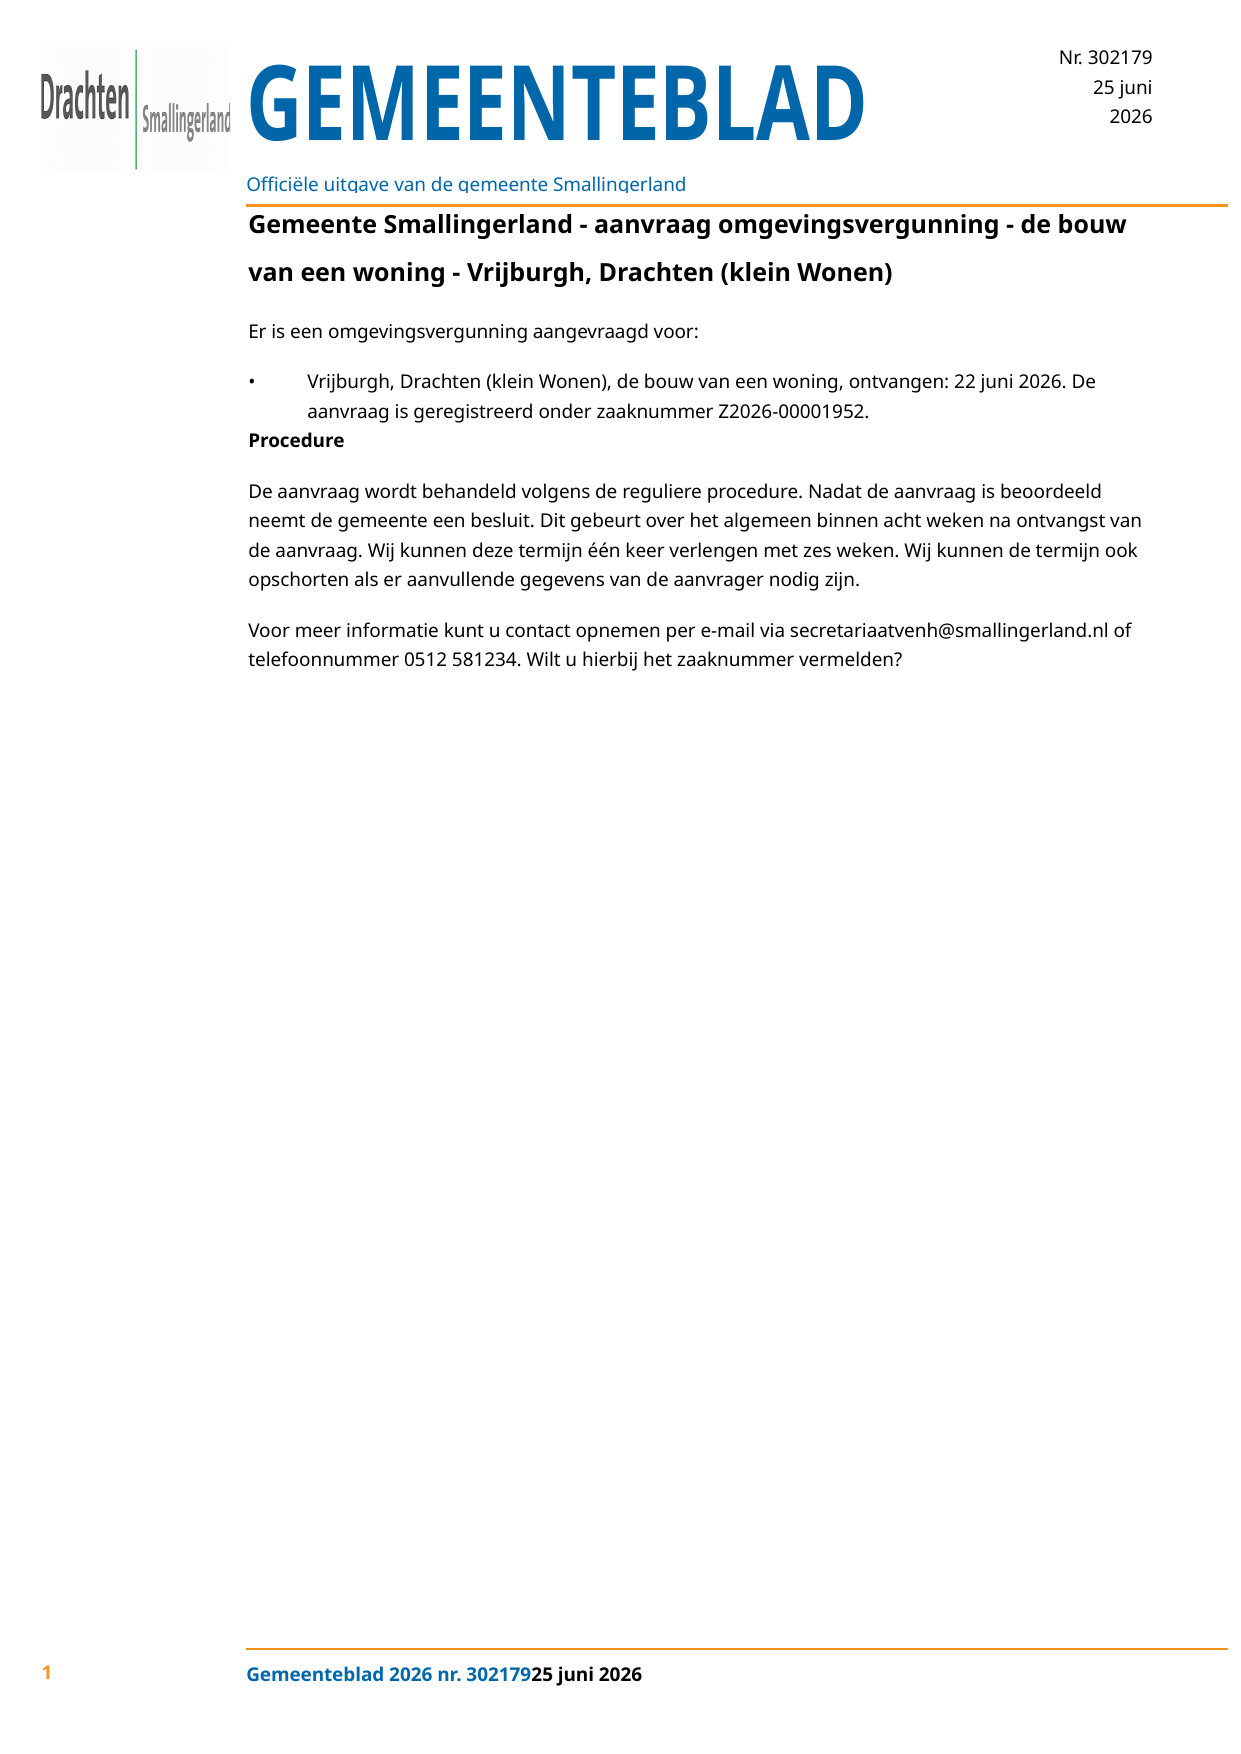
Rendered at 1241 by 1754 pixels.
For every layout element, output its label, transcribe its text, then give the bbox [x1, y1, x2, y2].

text Er is een omgevingsvergunning aangevraagd voor: [248, 318, 1152, 344]
picture [41, 47, 231, 172]
text De aanvraag wordt behandeld volgens de reguliere procedure. Nadat de aanvraag is beoordeeld neemt de gemeente een besluit. Dit gebeurt over het algemeen binnen acht weken na ontvangst van de aanvraag. Wij kunnen deze termijn één keer verlengen met zes weken. Wij kunnen de termijn ook opschorten als er aanvullende gegevens van de aanvrager nodig zijn. [248, 478, 1152, 592]
text Voor meer informatie kunt u contact opnemen per e-mail via secretariaatvenh@smallingerland.nl of telefoonnummer 0512 581234. Wilt u hierbij het zaaknummer vermelden? [248, 617, 1152, 672]
text Gemeente Smallingerland - aanvraag omgevingsvergunning - de bouw van een woning - Vrijburgh, Drachten (klein Wonen) [248, 207, 1152, 288]
text Procedure [248, 427, 1152, 453]
list Vrijburgh, Drachten (klein Wonen), de bouw van een woning, ontvangen: 22 juni 2026. De aanvraag is geregistreerd onder zaaknummer Z2026-00001952. [248, 368, 1152, 424]
